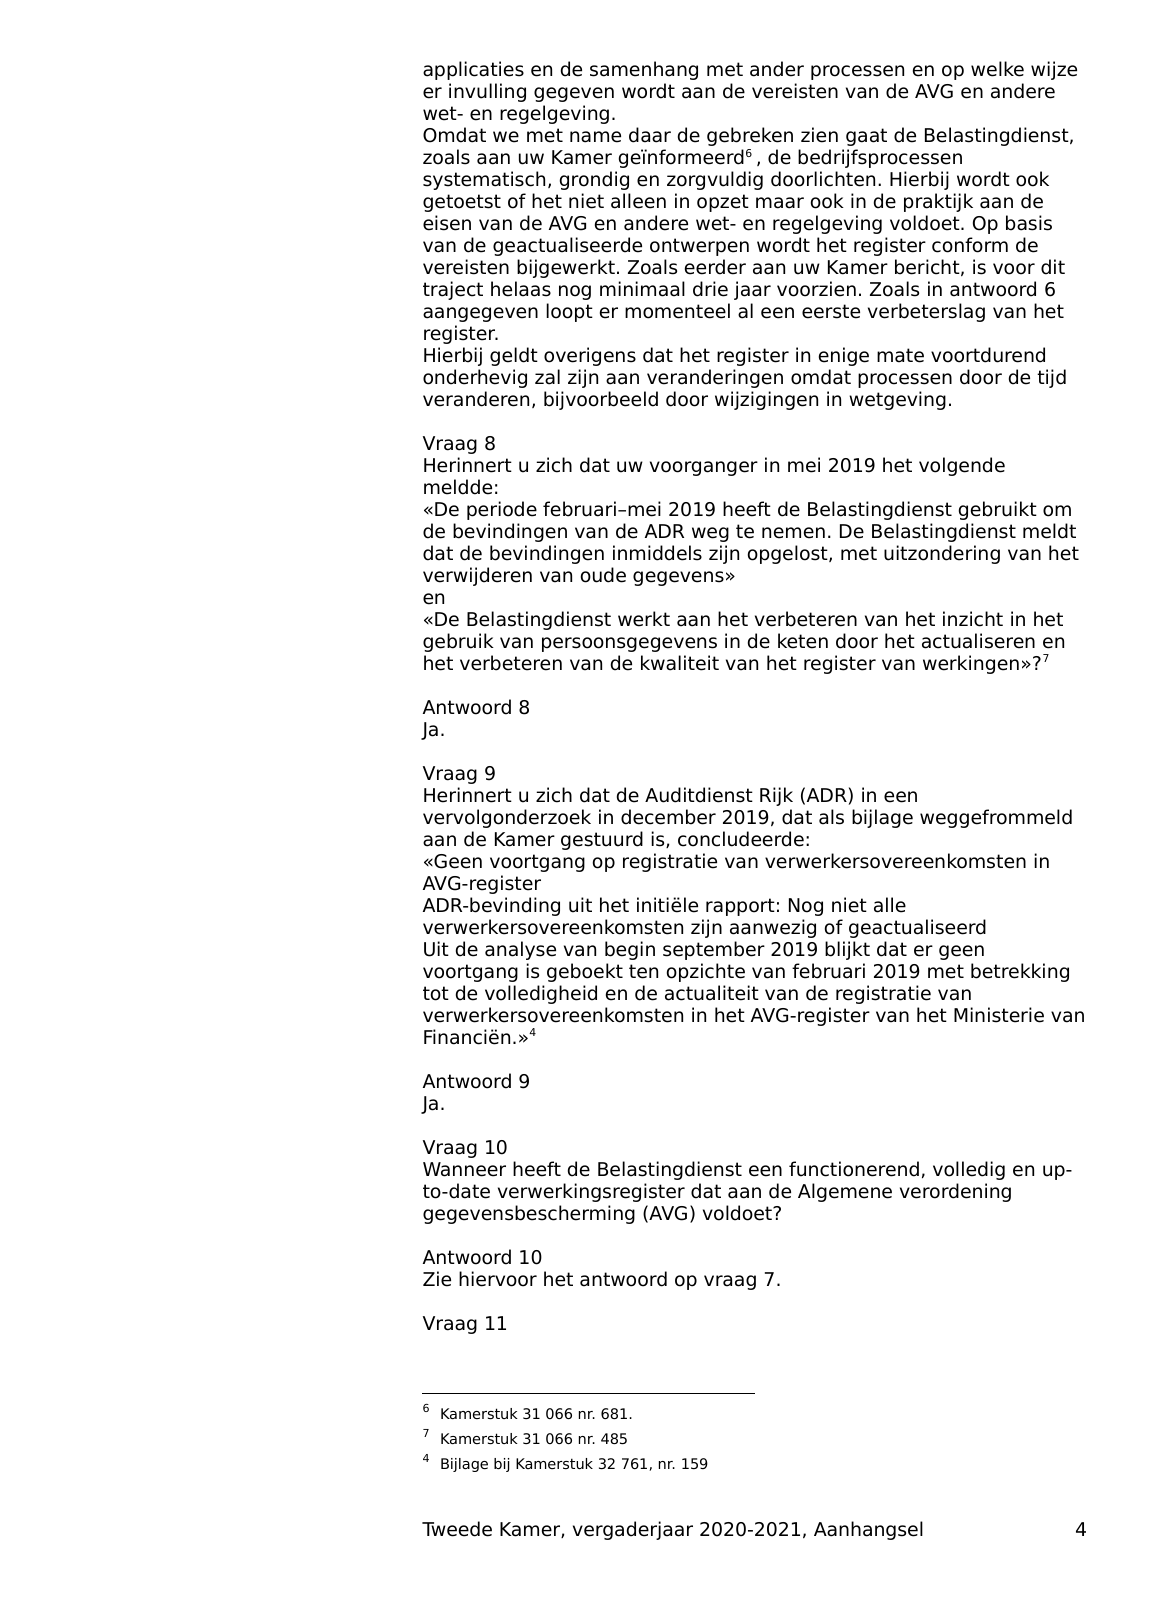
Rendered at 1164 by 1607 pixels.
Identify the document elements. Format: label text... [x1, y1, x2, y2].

text Kamerstuk 31 066 nr. 681. [422, 1402, 1087, 1424]
text Herinnert u zich dat de Auditdienst Rijk (ADR) in een vervolgonderzoek in december 2019, dat als bijlage weggefrommeld aan de Kamer gestuurd is, concludeerde: [422, 785, 1087, 851]
text Vraag 8 [422, 433, 1087, 455]
text Vraag 9 [422, 763, 1087, 785]
text «De Belastingdienst werkt aan het verbeteren van het inzicht in het gebruik van persoonsgegevens in de keten door het actualiseren en het verbeteren van de kwaliteit van het register van werkingen»? [422, 609, 1087, 675]
text Bijlage bij Kamerstuk 32 761, nr. 159 [422, 1452, 1087, 1474]
text Omdat we met name daar de gebreken zien gaat de Belastingdienst, zoals aan uw Kamer geïnformeerd, de bedrijfsprocessen systematisch, grondig en zorgvuldig doorlichten. Hierbij wordt ook getoetst of het niet alleen in opzet maar ook in de praktijk aan de eisen van de AVG en andere wet- en regelgeving voldoet. Op basis van de geactualiseerde ontwerpen wordt het register conform de vereisten bijgewerkt. Zoals eerder aan uw Kamer bericht, is voor dit traject helaas nog minimaal drie jaar voorzien. Zoals in antwoord 6 aangegeven loopt er momenteel al een eerste verbeterslag van het register. [422, 125, 1087, 345]
text Wanneer heeft de Belastingdienst een functionerend, volledig en up-to-date verwerkingsregister dat aan de Algemene verordening gegevensbescherming (AVG) voldoet? [422, 1159, 1087, 1225]
text Hierbij geldt overigens dat het register in enige mate voortdurend onderhevig zal zijn aan veranderingen omdat processen door de tijd veranderen, bijvoorbeeld door wijzigingen in wetgeving. [422, 345, 1087, 411]
text Antwoord 8 [422, 697, 1087, 719]
text ADR-bevinding uit het initiële rapport: Nog niet alle verwerkersovereenkomsten zijn aanwezig of geactualiseerd [422, 895, 1087, 939]
text Herinnert u zich dat uw voorganger in mei 2019 het volgende meldde: [422, 455, 1087, 499]
text Vraag 11 [422, 1313, 1087, 1335]
text Ja. [422, 719, 1087, 741]
text Vraag 10 [422, 1137, 1087, 1159]
text Zie hiervoor het antwoord op vraag 7. [422, 1269, 1087, 1291]
text applicaties en de samenhang met ander processen en op welke wijze er invulling gegeven wordt aan de vereisten van de AVG en andere wet- en regelgeving. [422, 59, 1087, 125]
text Ja. [422, 1093, 1087, 1115]
text «Geen voortgang op registratie van verwerkersovereenkomsten in AVG-register [422, 851, 1087, 895]
text Kamerstuk 31 066 nr. 485 [422, 1427, 1087, 1449]
text «De periode februari–mei 2019 heeft de Belastingdienst gebruikt om de bevindingen van de ADR weg te nemen. De Belastingdienst meldt dat de bevindingen inmiddels zijn opgelost, met uitzondering van het verwijderen van oude gegevens» [422, 499, 1087, 587]
text Antwoord 9 [422, 1071, 1087, 1093]
text Uit de analyse van begin september 2019 blijkt dat er geen voortgang is geboekt ten opzichte van februari 2019 met betrekking tot de volledigheid en de actualiteit van de registratie van verwerkersovereenkomsten in het AVG-register van het Ministerie van Financiën.» [422, 939, 1087, 1049]
text Antwoord 10 [422, 1247, 1087, 1269]
text en [422, 587, 1087, 609]
